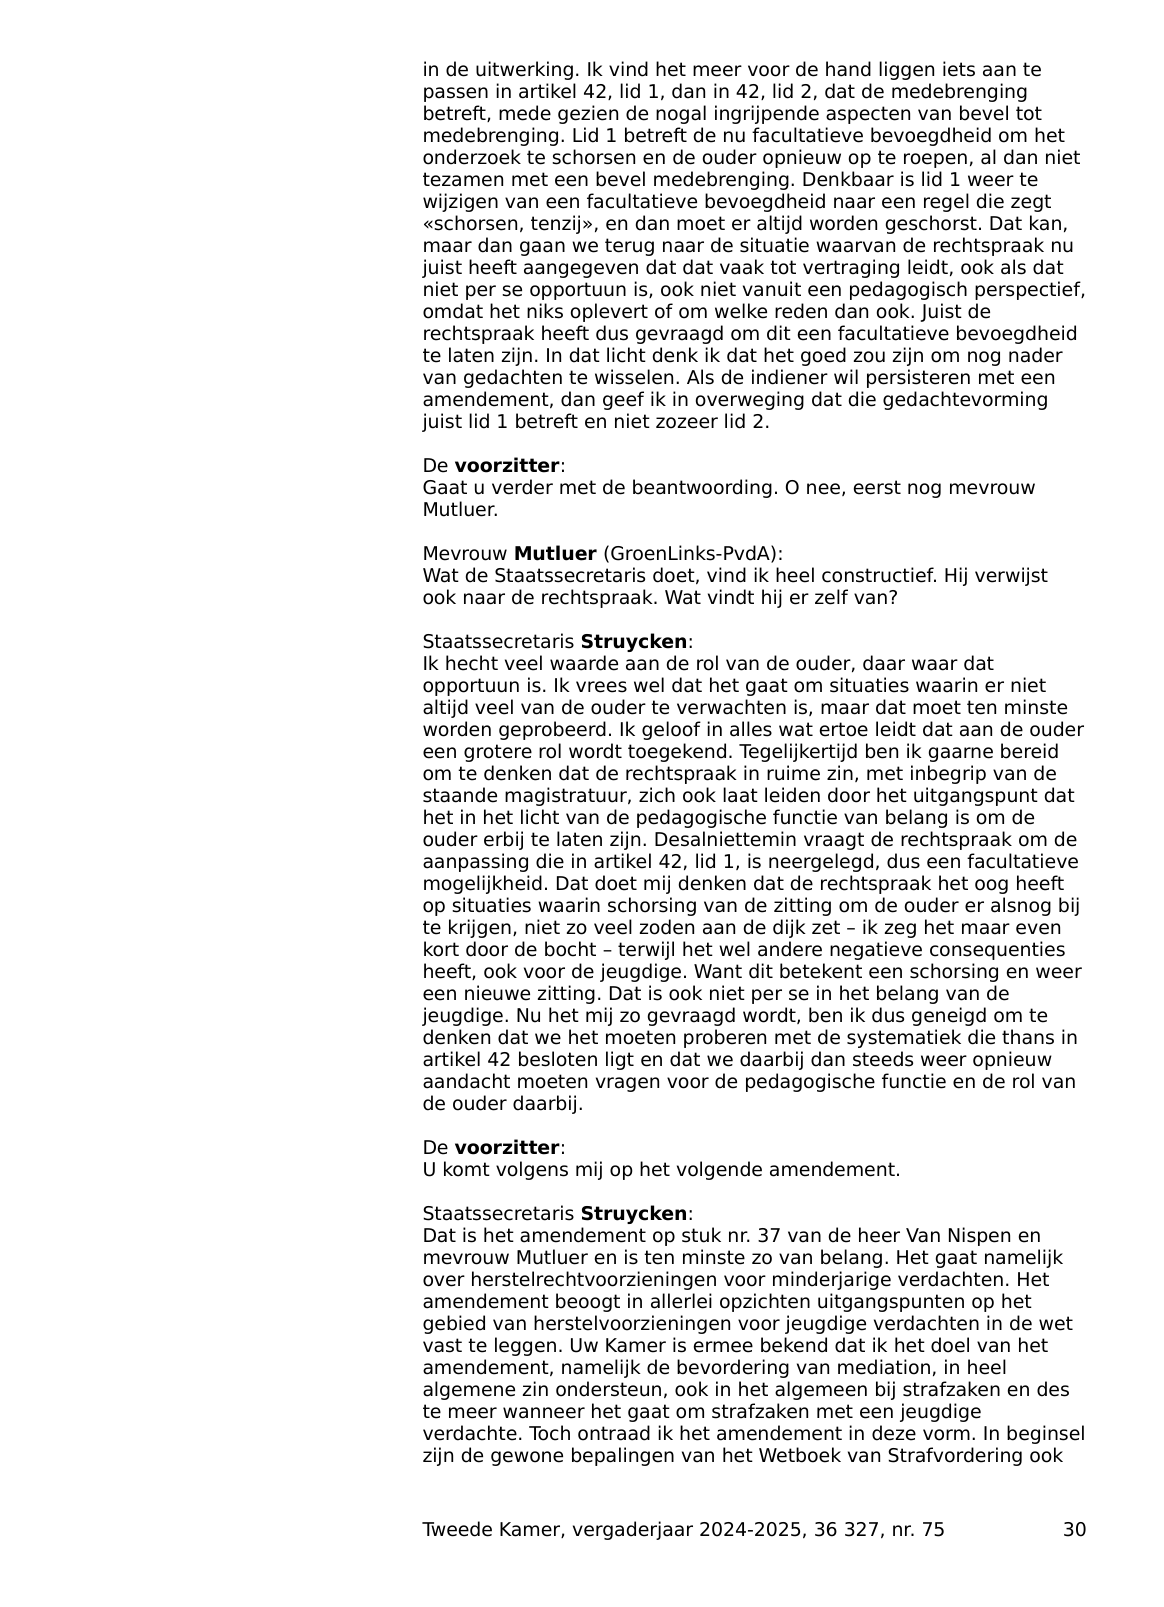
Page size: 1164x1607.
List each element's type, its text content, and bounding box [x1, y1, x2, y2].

text Gaat u verder met de beantwoording. O nee, eerst nog mevrouw Mutluer. [422, 477, 1087, 521]
text Staatssecretaris Struycken: [422, 1203, 1087, 1225]
text Mevrouw Mutluer (GroenLinks-PvdA): [422, 543, 1087, 565]
text Ik hecht veel waarde aan de rol van de ouder, daar waar dat opportuun is. Ik vrees wel dat het gaat om situaties waarin er niet altijd veel van de ouder te verwachten is, maar dat moet ten minste worden geprobeerd. Ik geloof in alles wat ertoe leidt dat aan de ouder een grotere rol wordt toegekend. Tegelijkertijd ben ik gaarne bereid om te denken dat de rechtspraak in ruime zin, met inbegrip van de staande magistratuur, zich ook laat leiden door het uitgangspunt dat het in het licht van de pedagogische functie van belang is om de ouder erbij te laten zijn. Desalniettemin vraagt de rechtspraak om de aanpassing die in artikel 42, lid 1, is neergelegd, dus een facultatieve mogelijkheid. Dat doet mij denken dat de rechtspraak het oog heeft op situaties waarin schorsing van de zitting om de ouder er alsnog bij te krijgen, niet zo veel zoden aan de dijk zet – ik zeg het maar even kort door de bocht – terwijl het wel andere negatieve consequenties heeft, ook voor de jeugdige. Want dit betekent een schorsing en weer een nieuwe zitting. Dat is ook niet per se in het belang van de jeugdige. Nu het mij zo gevraagd wordt, ben ik dus geneigd om te denken dat we het moeten proberen met de systematiek die thans in artikel 42 besloten ligt en dat we daarbij dan steeds weer opnieuw aandacht moeten vragen voor de pedagogische functie en de rol van de ouder daarbij. [422, 653, 1087, 1115]
text in de uitwerking. Ik vind het meer voor de hand liggen iets aan te passen in artikel 42, lid 1, dan in 42, lid 2, dat de medebrenging betreft, mede gezien de nogal ingrijpende aspecten van bevel tot medebrenging. Lid 1 betreft de nu facultatieve bevoegdheid om het onderzoek te schorsen en de ouder opnieuw op te roepen, al dan niet tezamen met een bevel medebrenging. Denkbaar is lid 1 weer te wijzigen van een facultatieve bevoegdheid naar een regel die zegt «schorsen, tenzij», en dan moet er altijd worden geschorst. Dat kan, maar dan gaan we terug naar de situatie waarvan de rechtspraak nu juist heeft aangegeven dat dat vaak tot vertraging leidt, ook als dat niet per se opportuun is, ook niet vanuit een pedagogisch perspectief, omdat het niks oplevert of om welke reden dan ook. Juist de rechtspraak heeft dus gevraagd om dit een facultatieve bevoegdheid te laten zijn. In dat licht denk ik dat het goed zou zijn om nog nader van gedachten te wisselen. Als de indiener wil persisteren met een amendement, dan geef ik in overweging dat die gedachtevorming juist lid 1 betreft en niet zozeer lid 2. [422, 59, 1087, 433]
text U komt volgens mij op het volgende amendement. [422, 1159, 1087, 1181]
text Wat de Staatssecretaris doet, vind ik heel constructief. Hij verwijst ook naar de rechtspraak. Wat vindt hij er zelf van? [422, 565, 1087, 609]
text De voorzitter: [422, 1137, 1087, 1159]
text Staatssecretaris Struycken: [422, 631, 1087, 653]
text Dat is het amendement op stuk nr. 37 van de heer Van Nispen en mevrouw Mutluer en is ten minste zo van belang. Het gaat namelijk over herstelrechtvoorzieningen voor minderjarige verdachten. Het amendement beoogt in allerlei opzichten uitgangspunten op het gebied van herstelvoorzieningen voor jeugdige verdachten in de wet vast te leggen. Uw Kamer is ermee bekend dat ik het doel van het amendement, namelijk de bevordering van mediation, in heel algemene zin ondersteun, ook in het algemeen bij strafzaken en des te meer wanneer het gaat om strafzaken met een jeugdige verdachte. Toch ontraad ik het amendement in deze vorm. In beginsel zijn de gewone bepalingen van het Wetboek van Strafvordering ook [422, 1225, 1087, 1467]
text De voorzitter: [422, 455, 1087, 477]
